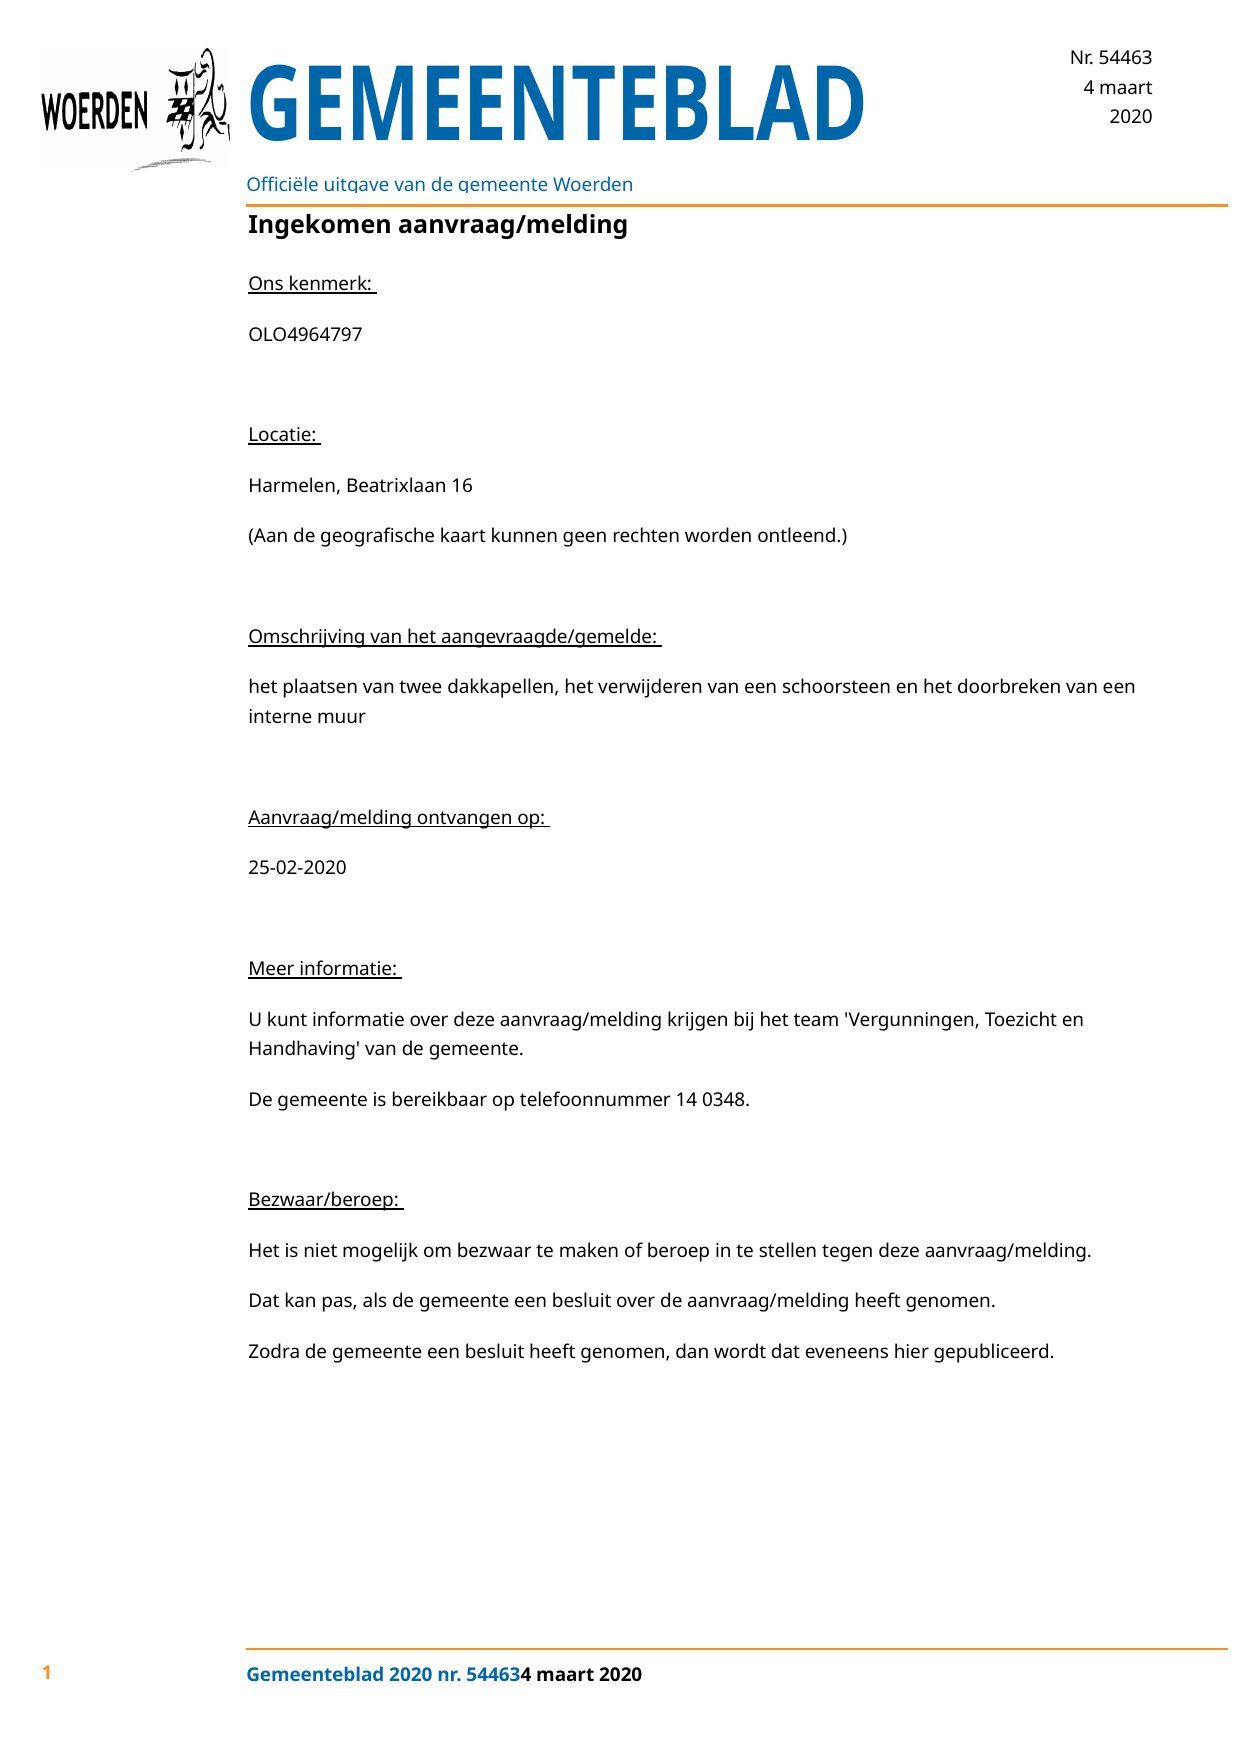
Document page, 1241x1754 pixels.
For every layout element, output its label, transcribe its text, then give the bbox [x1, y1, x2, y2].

text Bezwaar/beroep: [248, 1187, 1152, 1212]
text Locatie: [248, 422, 1152, 447]
text het plaatsen van twee dakkapellen, het verwijderen van een schoorsteen en het doorbreken van een interne muur [248, 674, 1152, 729]
text Het is niet mogelijk om bezwaar te maken of beroep in te stellen tegen deze aanvraag/melding. [248, 1237, 1152, 1263]
text OLO4964797 [248, 321, 1152, 346]
text De gemeente is bereikbaar op telefoonnummer 14 0348. [248, 1086, 1152, 1111]
text Meer informatie: [248, 955, 1152, 981]
text (Aan de geografische kaart kunnen geen rechten worden ontleend.) [248, 522, 1152, 548]
text Harmelen, Beatrixlaan 16 [248, 472, 1152, 498]
text Dat kan pas, als de gemeente een besluit over de aanvraag/melding heeft genomen. [248, 1287, 1152, 1313]
picture [41, 47, 231, 172]
text U kunt informatie over deze aanvraag/melding krijgen bij het team 'Vergunningen, Toezicht en Handhaving' van de gemeente. [248, 1006, 1152, 1061]
text Ons kenmerk: [248, 270, 1152, 296]
text Ingekomen aanvraag/melding [248, 207, 1152, 241]
text Zodra de gemeente een besluit heeft genomen, dan wordt dat eveneens hier gepubliceerd. [248, 1338, 1152, 1363]
text Aanvraag/melding ontvangen op: [248, 804, 1152, 830]
text Omschrijving van het aangevraagde/gemelde: [248, 623, 1152, 649]
text 25-02-2020 [248, 854, 1152, 880]
